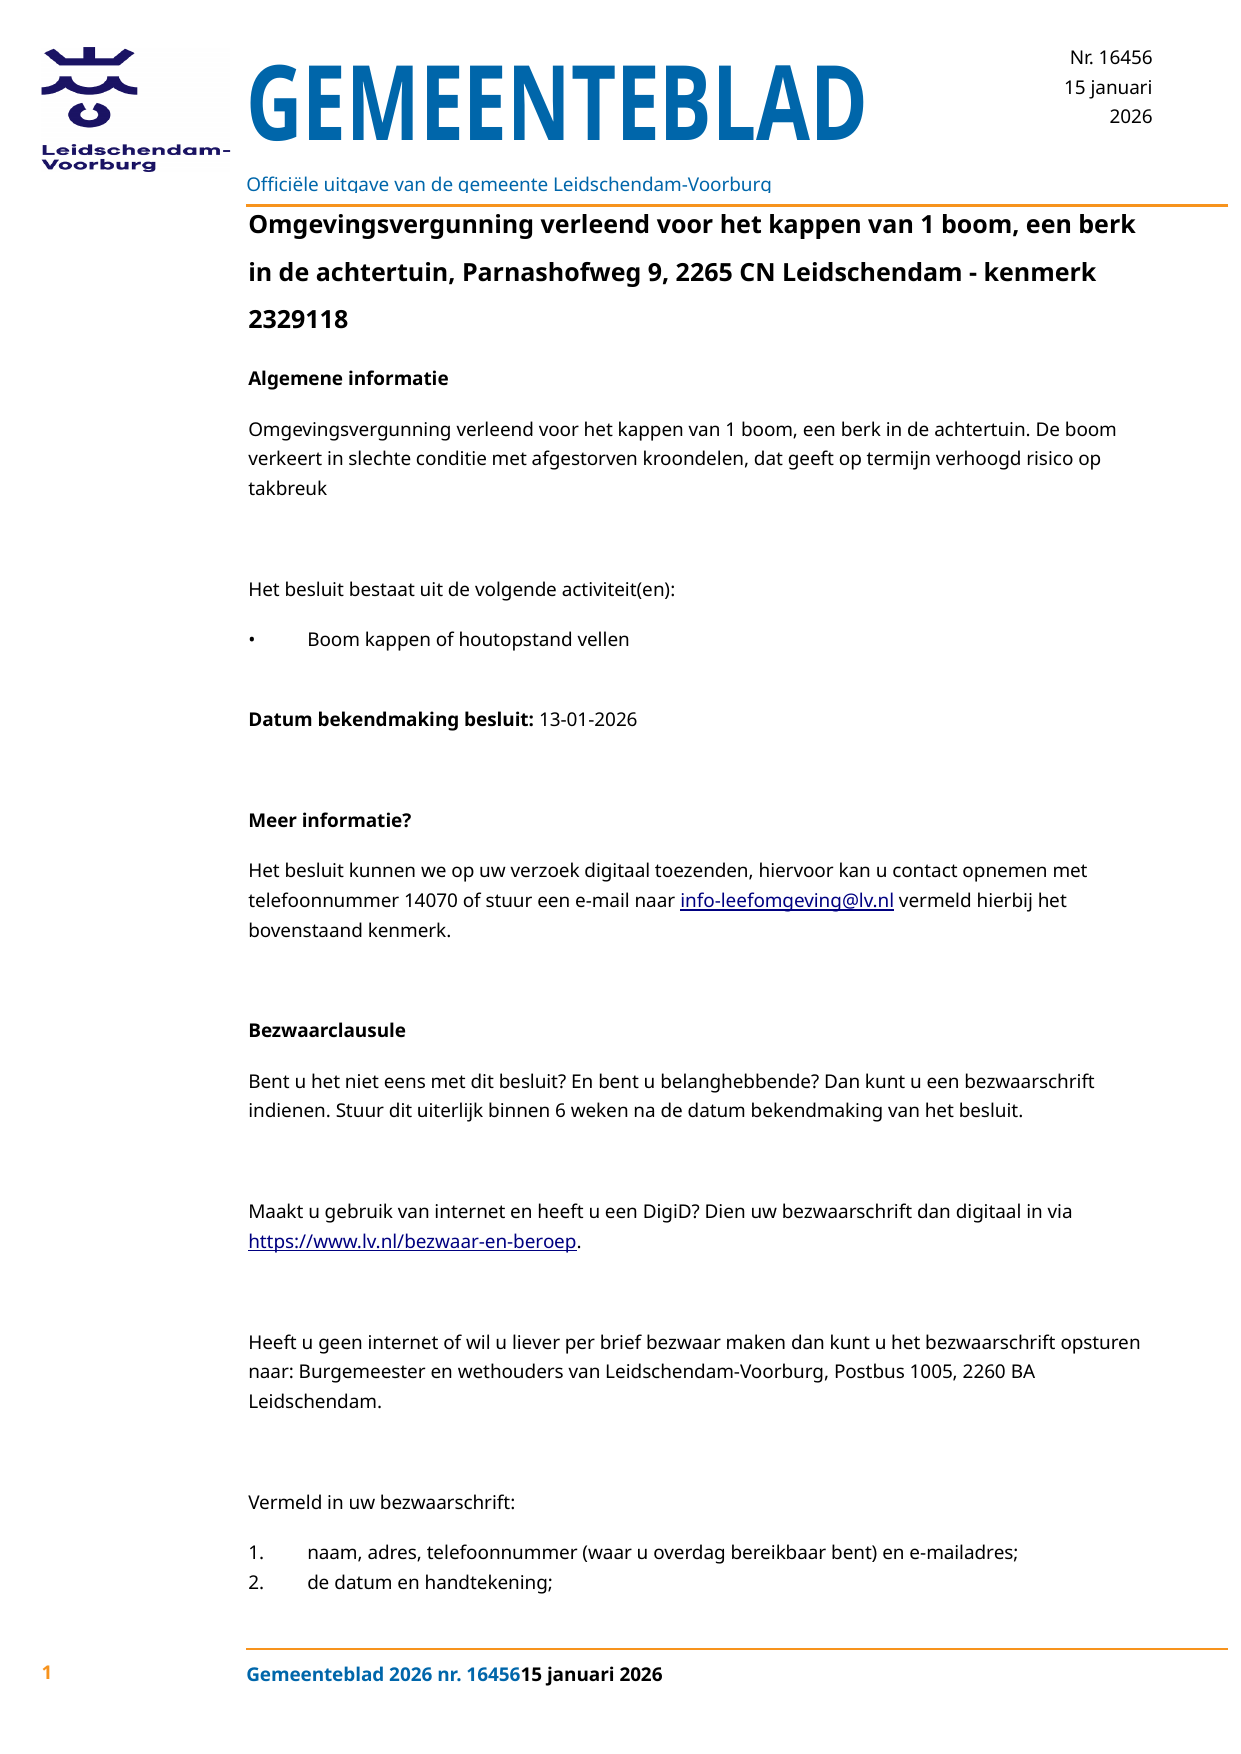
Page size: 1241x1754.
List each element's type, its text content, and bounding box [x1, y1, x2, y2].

list de datum en handtekening; [248, 1569, 1152, 1594]
text Omgevingsvergunning verleend voor het kappen van 1 boom, een berk in de achtertuin. De boom verkeert in slechte conditie met afgestorven kroondelen, dat geeft op termijn verhoogd risico op takbreuk [248, 416, 1152, 501]
list naam, adres, telefoonnummer (waar u overdag bereikbaar bent) en e-mailadres; [248, 1539, 1152, 1565]
picture [41, 47, 231, 172]
text Bezwaarclausule [248, 1018, 1152, 1043]
text Meer informatie? [248, 807, 1152, 833]
list Boom kappen of houtopstand vellen [248, 626, 1152, 652]
text Vermeld in uw bezwaarschrift: [248, 1489, 1152, 1514]
text Het besluit bestaat uit de volgende activiteit(en): [248, 576, 1152, 602]
text Heeft u geen internet of wil u liever per brief bezwaar maken dan kunt u het bezwaarschrift opsturen naar: Burgemeester en wethouders van Leidschendam-Voorburg, Postbus 1005, 2260 BA Leidschendam. [248, 1329, 1152, 1414]
text Datum bekendmaking besluit: 13-01-2026 [248, 706, 1152, 732]
text Maakt u gebruik van internet en heeft u een DigiD? Dien uw bezwaarschrift dan digitaal in via https://www.lv.nl/bezwaar-en-beroep. [248, 1198, 1152, 1254]
text Omgevingsvergunning verleend voor het kappen van 1 boom, een berk in de achtertuin, Parnashofweg 9, 2265 CN Leidschendam - kenmerk 2329118 [248, 207, 1152, 336]
text Het besluit kunnen we op uw verzoek digitaal toezenden, hiervoor kan u contact opnemen met telefoonnummer 14070 of stuur een e-mail naar info-leefomgeving@lv.nl vermeld hierbij het bovenstaand kenmerk. [248, 858, 1152, 942]
text Algemene informatie [248, 366, 1152, 391]
text Bent u het niet eens met dit besluit? En bent u belanghebbende? Dan kunt u een bezwaarschrift indienen. Stuur dit uiterlijk binnen 6 weken na de datum bekendmaking van het besluit. [248, 1068, 1152, 1123]
